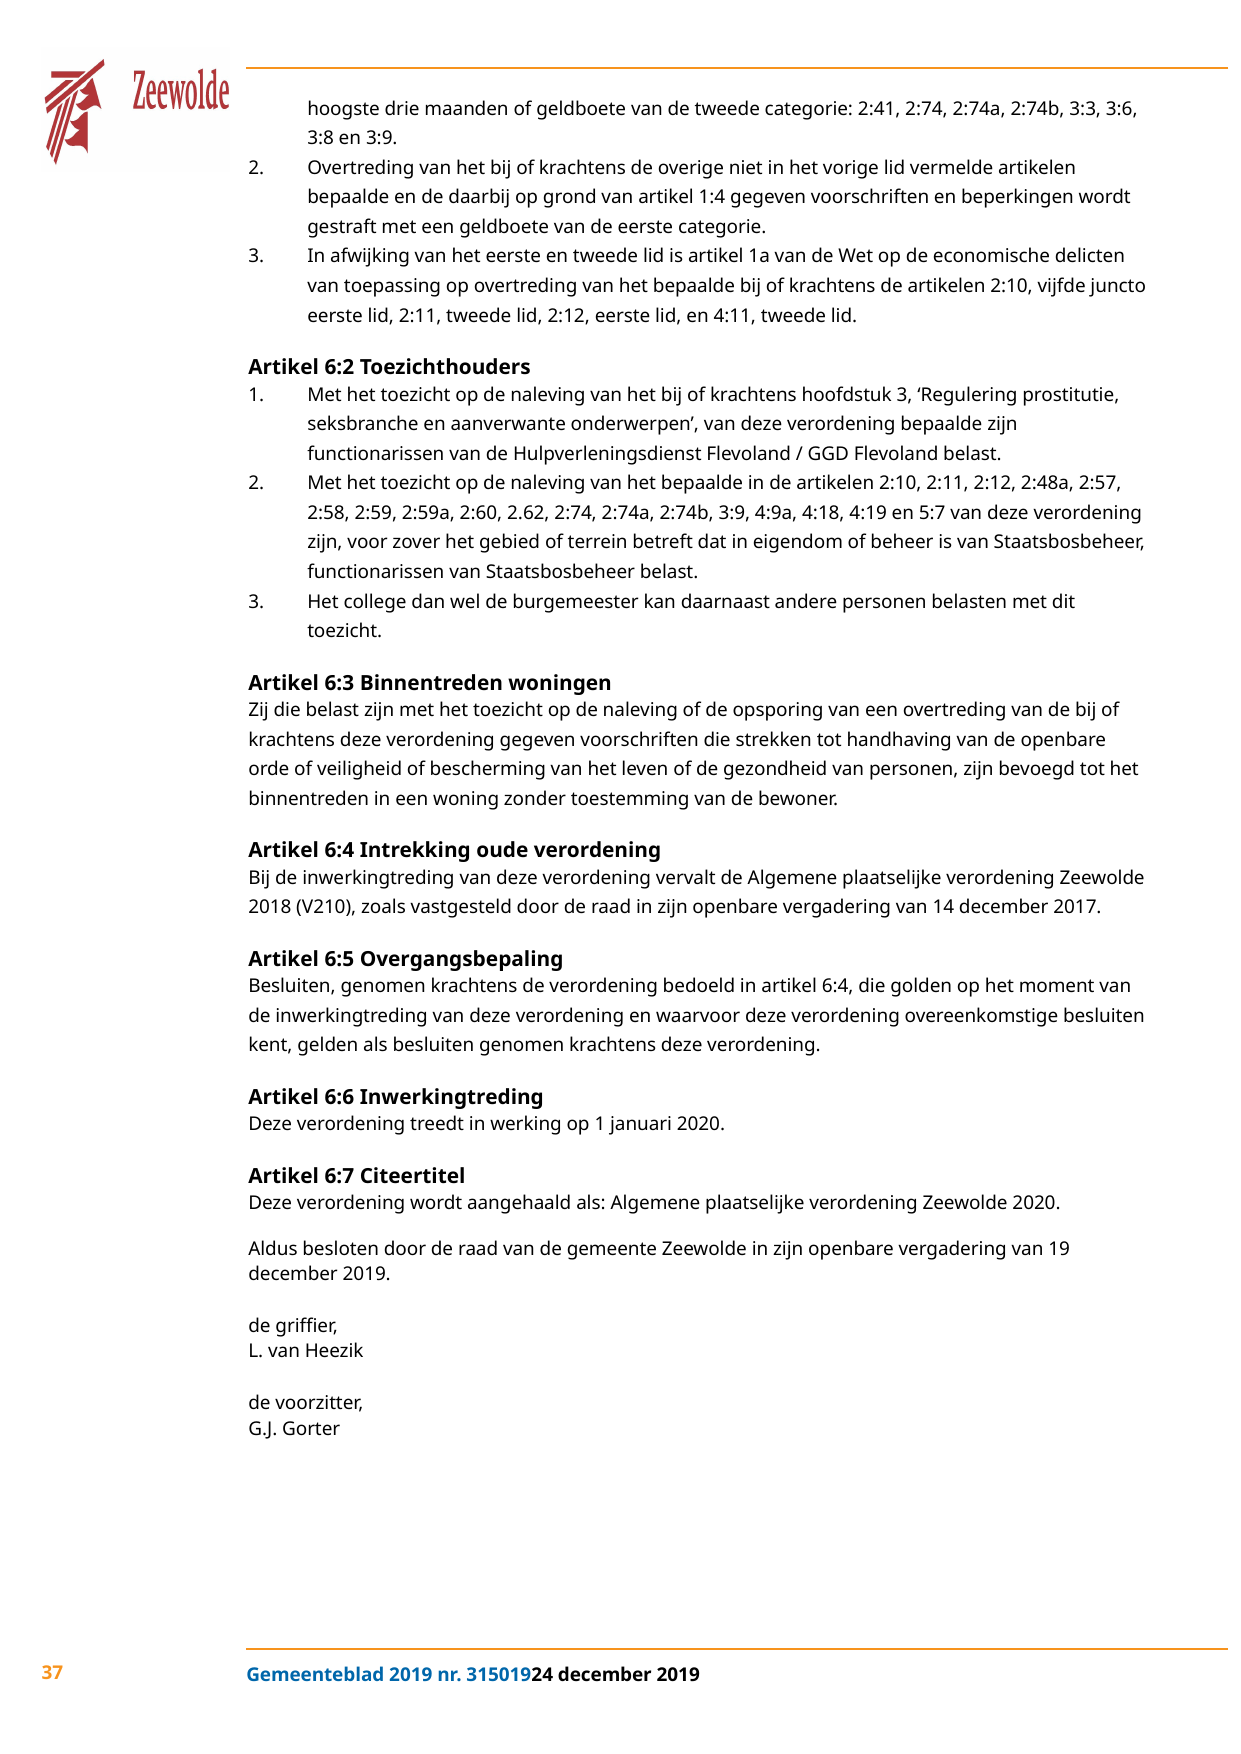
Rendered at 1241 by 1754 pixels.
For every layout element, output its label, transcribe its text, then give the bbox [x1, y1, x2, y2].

text de voorzitter, [248, 1389, 1152, 1415]
text de griffier, [248, 1312, 1152, 1338]
text Artikel 6:5 Overgangsbepaling [248, 944, 1152, 972]
text Artikel 6:3 Binnentreden woningen [248, 668, 1152, 696]
list Overtreding van het bij of krachtens de overige niet in het vorige lid vermelde artikelen bepaalde en de daarbij op grond van artikel 1:4 gegeven voorschriften en beperkingen wordt gestraft met een geldboete van de eerste categorie. [248, 154, 1152, 239]
text Artikel 6:4 Intrekking oude verordening [248, 835, 1152, 864]
text G.J. Gorter [248, 1415, 1152, 1441]
text Artikel 6:2 Toezichthouders [248, 352, 1152, 381]
text Artikel 6:7 Citeertitel [248, 1161, 1152, 1189]
list Met het toezicht op de naleving van het bepaalde in de artikelen 2:10, 2:11, 2:12, 2:48a, 2:57, 2:58, 2:59, 2:59a, 2:60, 2.62, 2:74, 2:74a, 2:74b, 3:9, 4:9a, 4:18, 4:19 en 5:7 van deze verordening zijn, voor zover het gebied of terrein betreft dat in eigendom of beheer is van Staatsbosbeheer, functionarissen van Staatsbosbeheer belast. [248, 469, 1152, 584]
list hoogste drie maanden of geldboete van de tweede categorie: 2:41, 2:74, 2:74a, 2:74b, 3:3, 3:6, 3:8 en 3:9. [248, 95, 1152, 150]
text Zij die belast zijn met het toezicht op de naleving of de opsporing van een overtreding van de bij of krachtens deze verordening gegeven voorschriften die strekken tot handhaving van de openbare orde of veiligheid of bescherming van het leven of de gezondheid van personen, zijn bevoegd tot het binnentreden in een woning zonder toestemming van de bewoner. [248, 696, 1152, 811]
text Bij de inwerkingtreding van deze verordening vervalt de Algemene plaatselijke verordening Zeewolde 2018 (V210), zoals vastgesteld door de raad in zijn openbare vergadering van 14 december 2017. [248, 864, 1152, 919]
list In afwijking van het eerste en tweede lid is artikel 1a van de Wet op de economische delicten van toepassing op overtreding van het bepaalde bij of krachtens de artikelen 2:10, vijfde juncto eerste lid, 2:11, tweede lid, 2:12, eerste lid, en 4:11, tweede lid. [248, 243, 1152, 328]
text Besluiten, genomen krachtens de verordening bedoeld in artikel 6:4, die golden op het moment van de inwerkingtreding van deze verordening en waarvoor deze verordening overeenkomstige besluiten kent, gelden als besluiten genomen krachtens deze verordening. [248, 972, 1152, 1057]
text Artikel 6:6 Inwerkingtreding [248, 1082, 1152, 1110]
text Deze verordening wordt aangehaald als: Algemene plaatselijke verordening Zeewolde 2020. [248, 1189, 1152, 1215]
list Met het toezicht op de naleving van het bij of krachtens hoofdstuk 3, ‘Regulering prostitutie, seksbranche en aanverwante onderwerpen’, van deze verordening bepaalde zijn functionarissen van de Hulpverleningsdienst Flevoland / GGD Flevoland belast. [248, 381, 1152, 466]
text L. van Heezik [248, 1338, 1152, 1363]
text Aldus besloten door de raad van de gemeente Zeewolde in zijn openbare vergadering van 19 december 2019. [248, 1235, 1152, 1286]
text Deze verordening treedt in werking op 1 januari 2020. [248, 1110, 1152, 1136]
picture [41, 47, 231, 172]
list Het college dan wel de burgemeester kan daarnaast andere personen belasten met dit toezicht. [248, 588, 1152, 643]
